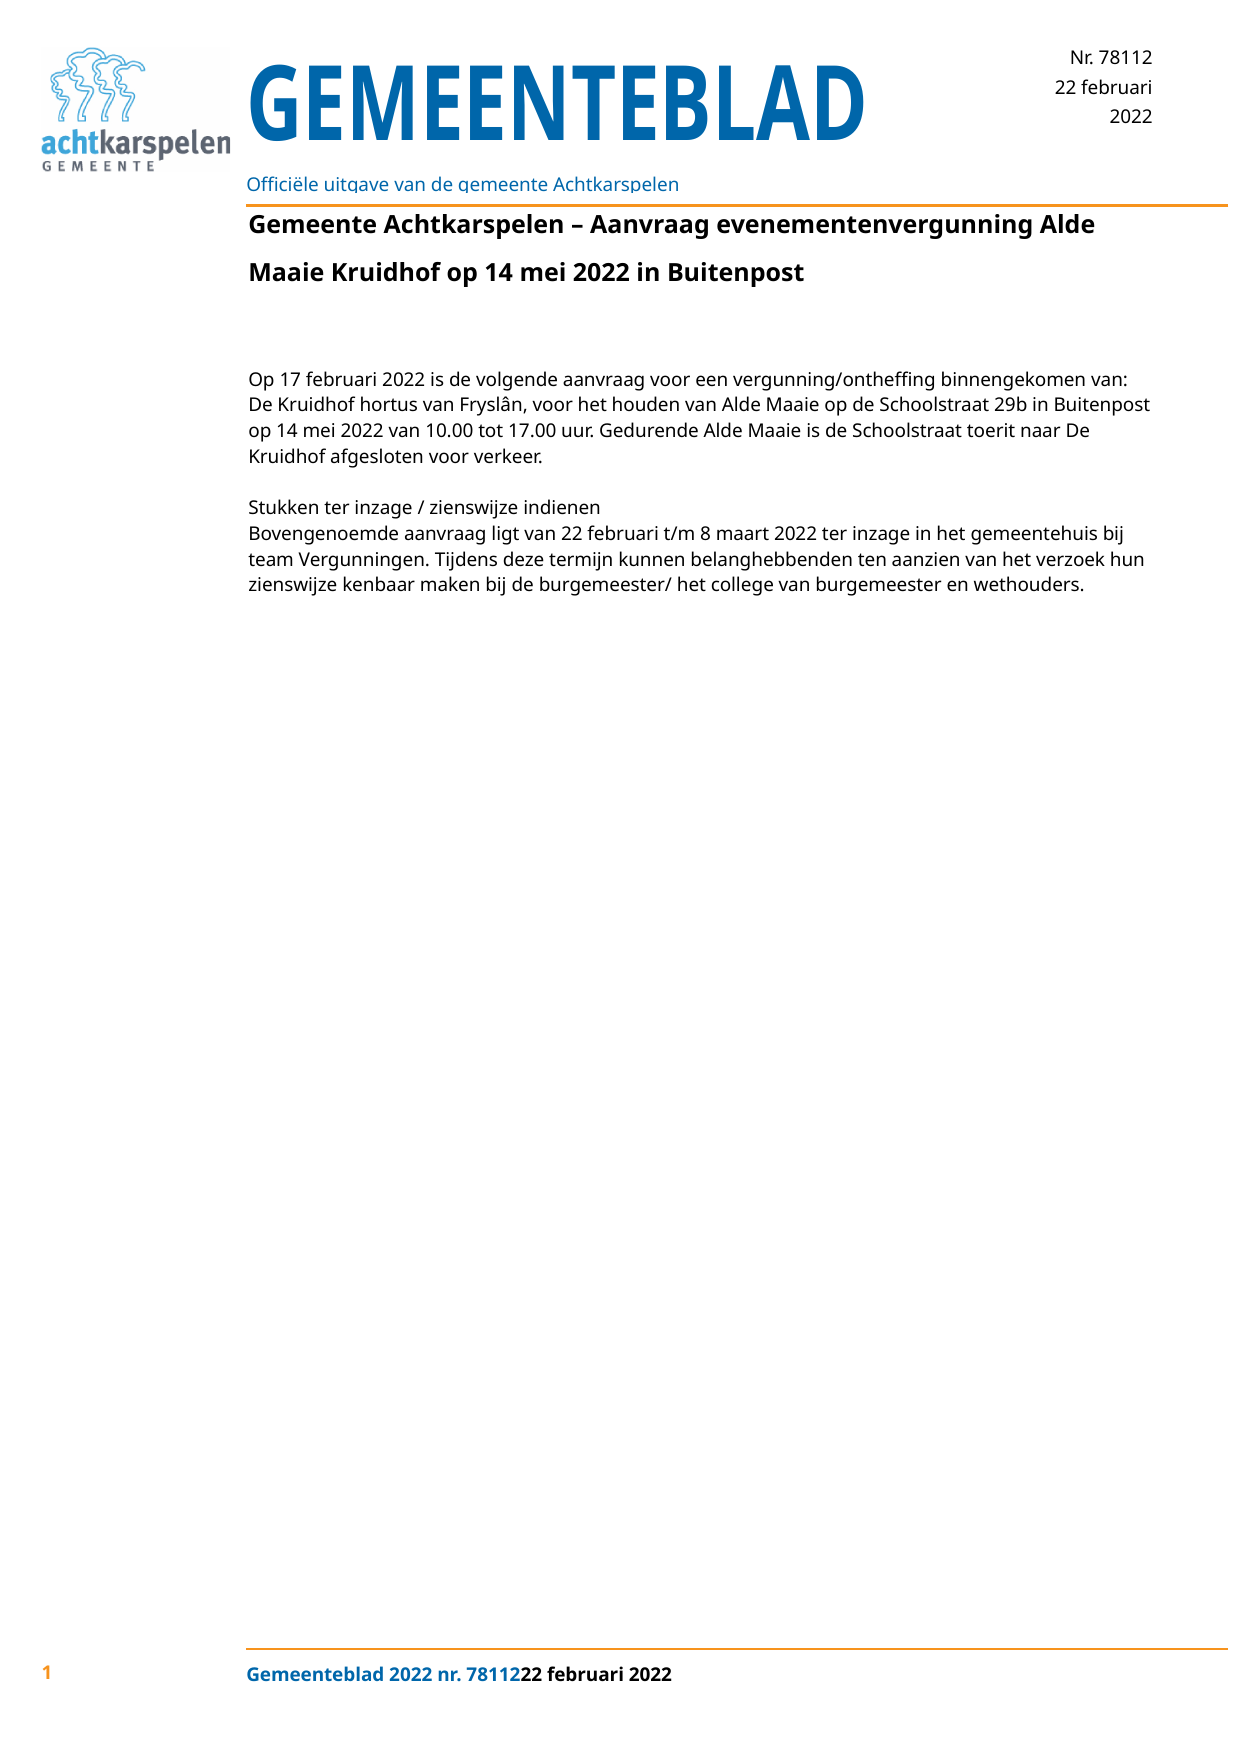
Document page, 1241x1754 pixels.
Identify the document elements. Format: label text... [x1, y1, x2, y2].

text De Kruidhof hortus van Fryslân, voor het houden van Alde Maaie op de Schoolstraat 29b in Buitenpost op 14 mei 2022 van 10.00 tot 17.00 uur. Gedurende Alde Maaie is de Schoolstraat toerit naar De Kruidhof afgesloten voor verkeer. [248, 391, 1152, 469]
text Op 17 februari 2022 is de volgende aanvraag voor een vergunning/ontheffing binnengekomen van: [248, 366, 1152, 391]
text Gemeente Achtkarspelen – Aanvraag evenementenvergunning Alde Maaie Kruidhof op 14 mei 2022 in Buitenpost [248, 207, 1152, 288]
text Stukken ter inzage / zienswijze indienen [248, 494, 1152, 520]
picture [41, 47, 231, 172]
text Bovengenoemde aanvraag ligt van 22 februari t/m 8 maart 2022 ter inzage in het gemeentehuis bij team Vergunningen. Tijdens deze termijn kunnen belanghebbenden ten aanzien van het verzoek hun zienswijze kenbaar maken bij de burgemeester/ het college van burgemeester en wethouders. [248, 520, 1152, 597]
